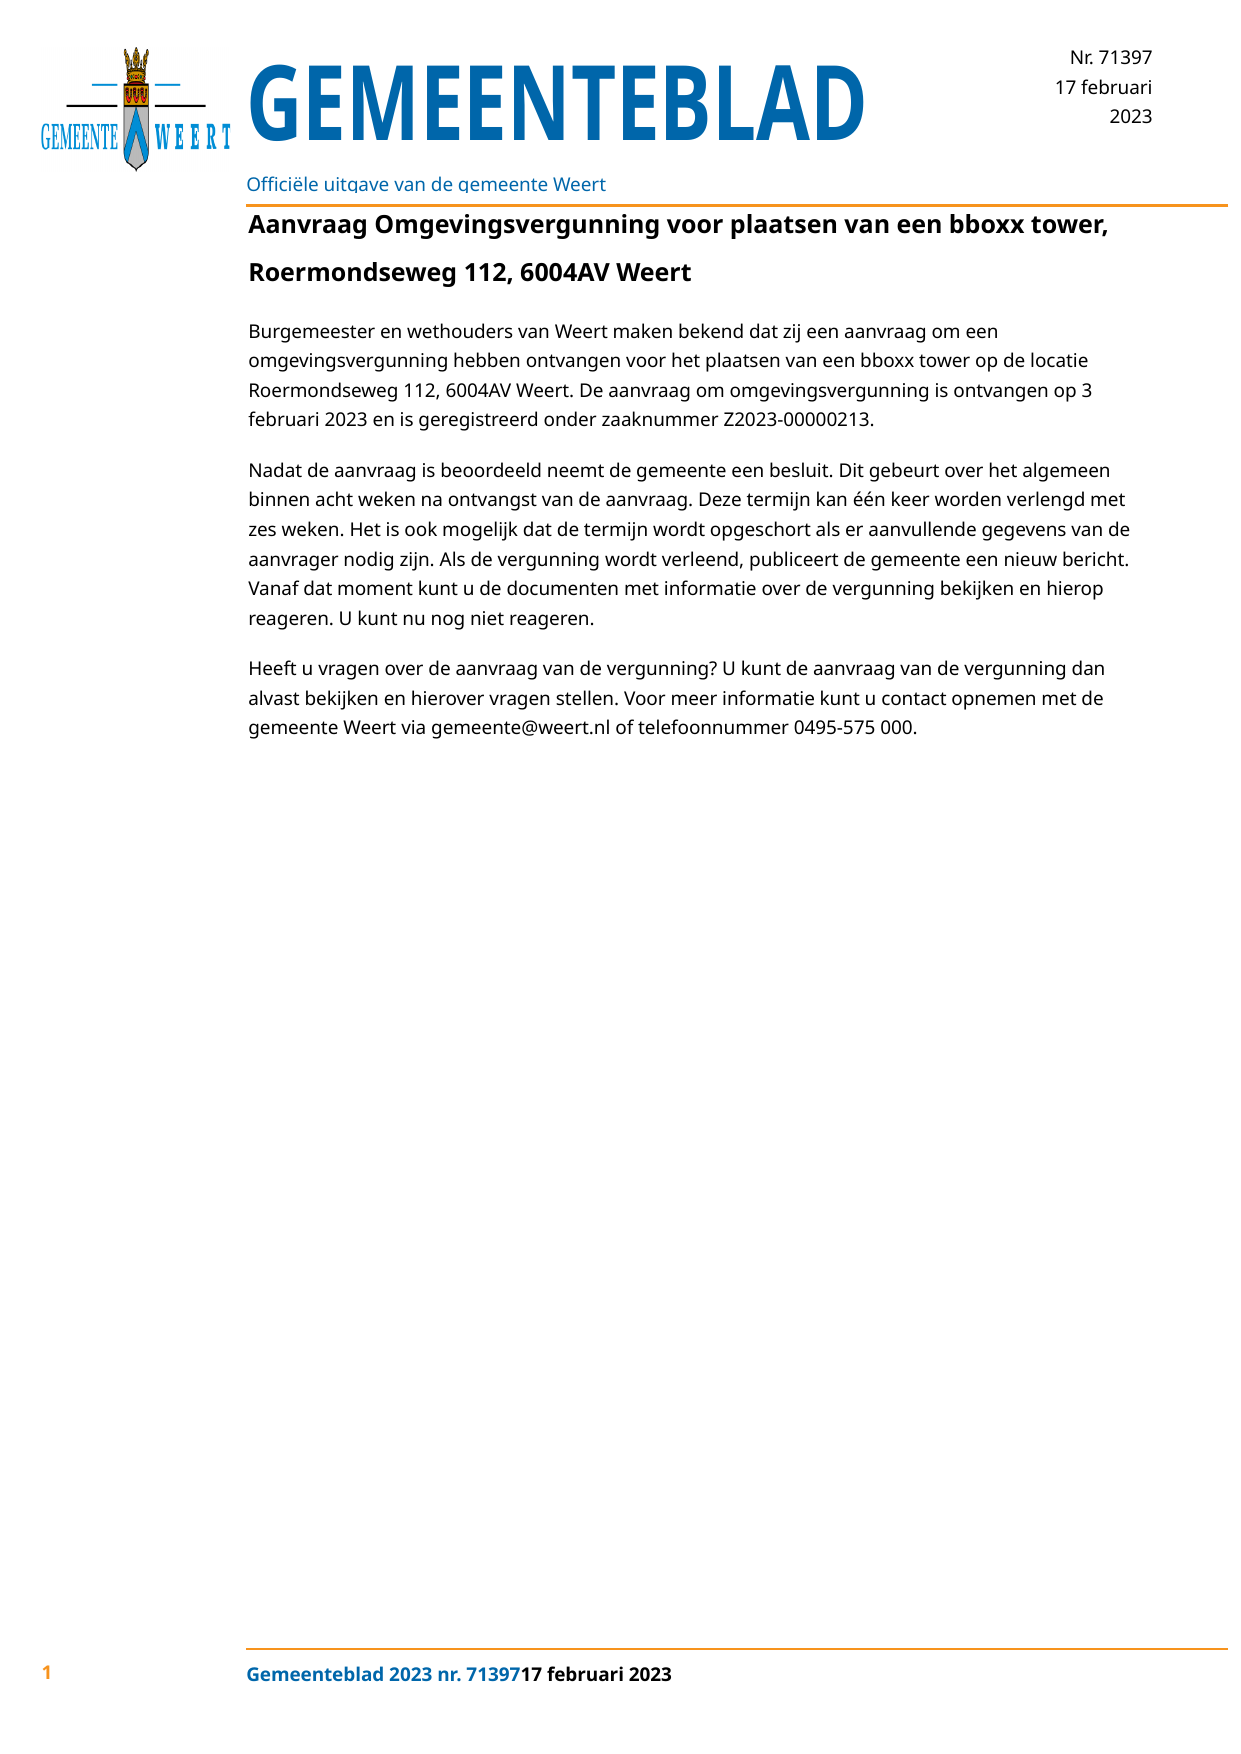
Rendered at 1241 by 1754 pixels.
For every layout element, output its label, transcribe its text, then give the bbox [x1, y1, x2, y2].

picture [41, 47, 231, 172]
text Burgemeester en wethouders van Weert maken bekend dat zij een aanvraag om een omgevingsvergunning hebben ontvangen voor het plaatsen van een bboxx tower op de locatie Roermondseweg 112, 6004AV Weert. De aanvraag om omgevingsvergunning is ontvangen op 3 februari 2023 en is geregistreerd onder zaaknummer Z2023-00000213. [248, 318, 1152, 432]
text Heeft u vragen over de aanvraag van de vergunning? U kunt de aanvraag van de vergunning dan alvast bekijken en hierover vragen stellen. Voor meer informatie kunt u contact opnemen met de gemeente Weert via gemeente@weert.nl of telefoonnummer 0495-575 000. [248, 655, 1152, 740]
text Aanvraag Omgevingsvergunning voor plaatsen van een bboxx tower, Roermondseweg 112, 6004AV Weert [248, 207, 1152, 288]
text Nadat de aanvraag is beoordeeld neemt de gemeente een besluit. Dit gebeurt over het algemeen binnen acht weken na ontvangst van de aanvraag. Deze termijn kan één keer worden verlengd met zes weken. Het is ook mogelijk dat de termijn wordt opgeschort als er aanvullende gegevens van de aanvrager nodig zijn. Als de vergunning wordt verleend, publiceert de gemeente een nieuw bericht. Vanaf dat moment kunt u de documenten met informatie over de vergunning bekijken en hierop reageren. U kunt nu nog niet reageren. [248, 457, 1152, 631]
